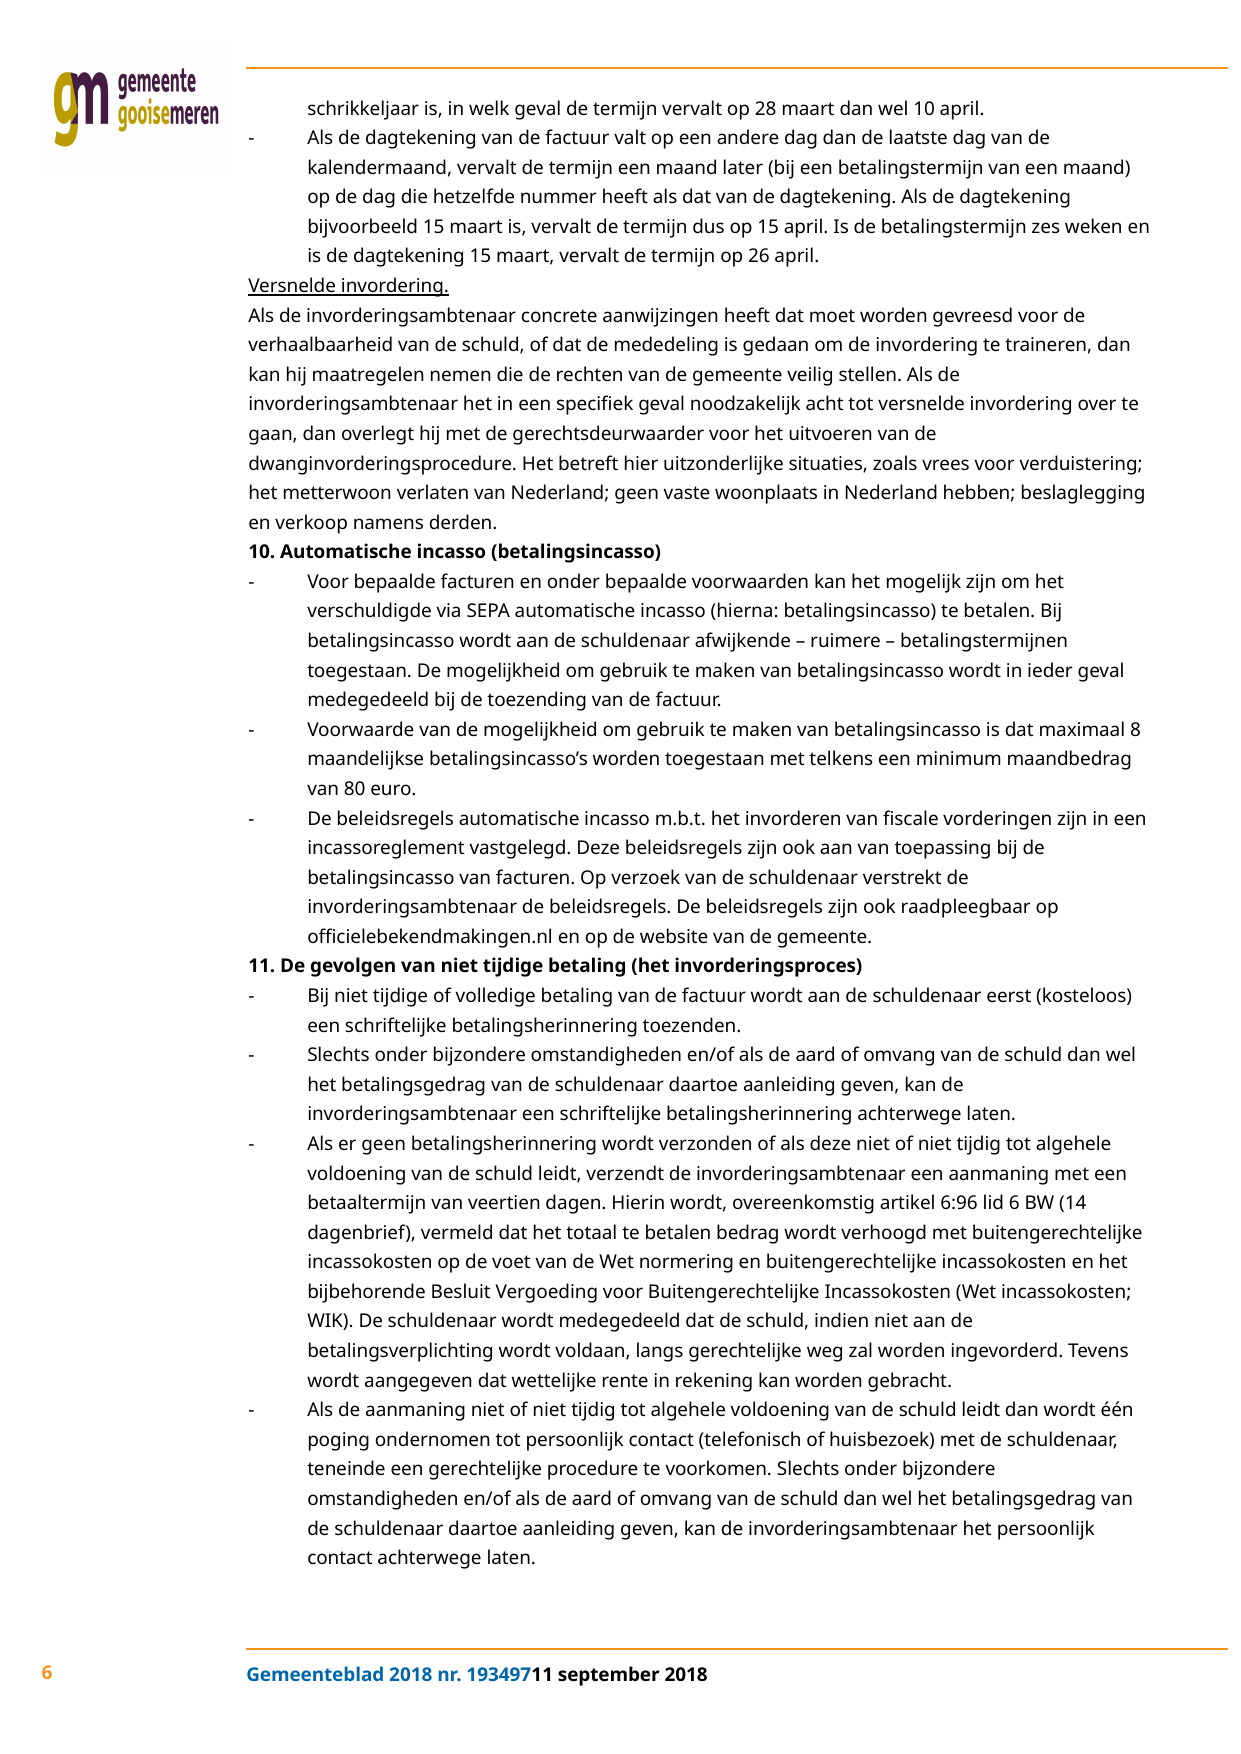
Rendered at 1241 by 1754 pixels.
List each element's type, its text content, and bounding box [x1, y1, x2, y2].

list De beleidsregels automatische incasso m.b.t. het invorderen van fiscale vorderingen zijn in een incassoreglement vastgelegd. Deze beleidsregels zijn ook aan van toepassing bij de betalingsincasso van facturen. Op verzoek van de schuldenaar verstrekt de invorderingsambtenaar de beleidsregels. De beleidsregels zijn ook raadpleegbaar op officielebekendmakingen.nl en op de website van de gemeente. [248, 805, 1152, 949]
list Bij niet tijdige of volledige betaling van de factuur wordt aan de schuldenaar eerst (kosteloos) een schriftelijke betalingsherinnering toezenden. [248, 982, 1152, 1038]
list Slechts onder bijzondere omstandigheden en/of als de aard of omvang van de schuld dan wel het betalingsgedrag van de schuldenaar daartoe aanleiding geven, kan de invorderingsambtenaar een schriftelijke betalingsherinnering achterwege laten. [248, 1041, 1152, 1126]
list Voor bepaalde facturen en onder bepaalde voorwaarden kan het mogelijk zijn om het verschuldigde via SEPA automatische incasso (hierna: betalingsincasso) te betalen. Bij betalingsincasso wordt aan de schuldenaar afwijkende – ruimere – betalingstermijnen toegestaan. De mogelijkheid om gebruik te maken van betalingsincasso wordt in ieder geval medegedeeld bij de toezending van de factuur. [248, 568, 1152, 712]
list Voorwaarde van de mogelijkheid om gebruik te maken van betalingsincasso is dat maximaal 8 maandelijkse betalingsincasso’s worden toegestaan met telkens een minimum maandbedrag van 80 euro. [248, 716, 1152, 801]
text 10. Automatische incasso (betalingsincasso) [248, 538, 1152, 564]
list Als de aanmaning niet of niet tijdig tot algehele voldoening van de schuld leidt dan wordt één poging ondernomen tot persoonlijk contact (telefonisch of huisbezoek) met de schuldenaar, teneinde een gerechtelijke procedure te voorkomen. Slechts onder bijzondere omstandigheden en/of als de aard of omvang van de schuld dan wel het betalingsgedrag van de schuldenaar daartoe aanleiding geven, kan de invorderingsambtenaar het persoonlijk contact achterwege laten. [248, 1396, 1152, 1570]
text Als de invorderingsambtenaar concrete aanwijzingen heeft dat moet worden gevreesd voor de verhaalbaarheid van de schuld, of dat de mededeling is gedaan om de invordering te traineren, dan kan hij maatregelen nemen die de rechten van de gemeente veilig stellen. Als de invorderingsambtenaar het in een specifiek geval noodzakelijk acht tot versnelde invordering over te gaan, dan overlegt hij met de gerechtsdeurwaarder voor het uitvoeren van de dwanginvorderingsprocedure. Het betreft hier uitzonderlijke situaties, zoals vrees voor verduistering; het metterwoon verlaten van Nederland; geen vaste woonplaats in Nederland hebben; beslaglegging en verkoop namens derden. [248, 302, 1152, 535]
text 11. De gevolgen van niet tijdige betaling (het invorderingsproces) [248, 953, 1152, 978]
picture [41, 47, 231, 172]
list Als er geen betalingsherinnering wordt verzonden of als deze niet of niet tijdig tot algehele voldoening van de schuld leidt, verzendt de invorderingsambtenaar een aanmaning met een betaaltermijn van veertien dagen. Hierin wordt, overeenkomstig artikel 6:96 lid 6 BW (14 dagenbrief), vermeld dat het totaal te betalen bedrag wordt verhoogd met buitengerechtelijke incassokosten op de voet van de Wet normering en buitengerechtelijke incassokosten en het bijbehorende Besluit Vergoeding voor Buitengerechtelijke Incassokosten (Wet incassokosten; WIK). De schuldenaar wordt medegedeeld dat de schuld, indien niet aan de betalingsverplichting wordt voldaan, langs gerechtelijke weg zal worden ingevorderd. Tevens wordt aangegeven dat wettelijke rente in rekening kan worden gebracht. [248, 1130, 1152, 1393]
text Versnelde invordering. [248, 272, 1152, 298]
list Als de dagtekening van de factuur valt op een andere dag dan de laatste dag van de kalendermaand, vervalt de termijn een maand later (bij een betalingstermijn van een maand) op de dag die hetzelfde nummer heeft als dat van de dagtekening. Als de dagtekening bijvoorbeeld 15 maart is, vervalt de termijn dus op 15 april. Is de betalingstermijn zes weken en is de dagtekening 15 maart, vervalt de termijn op 26 april. [248, 124, 1152, 268]
list schrikkeljaar is, in welk geval de termijn vervalt op 28 maart dan wel 10 april. [248, 95, 1152, 121]
